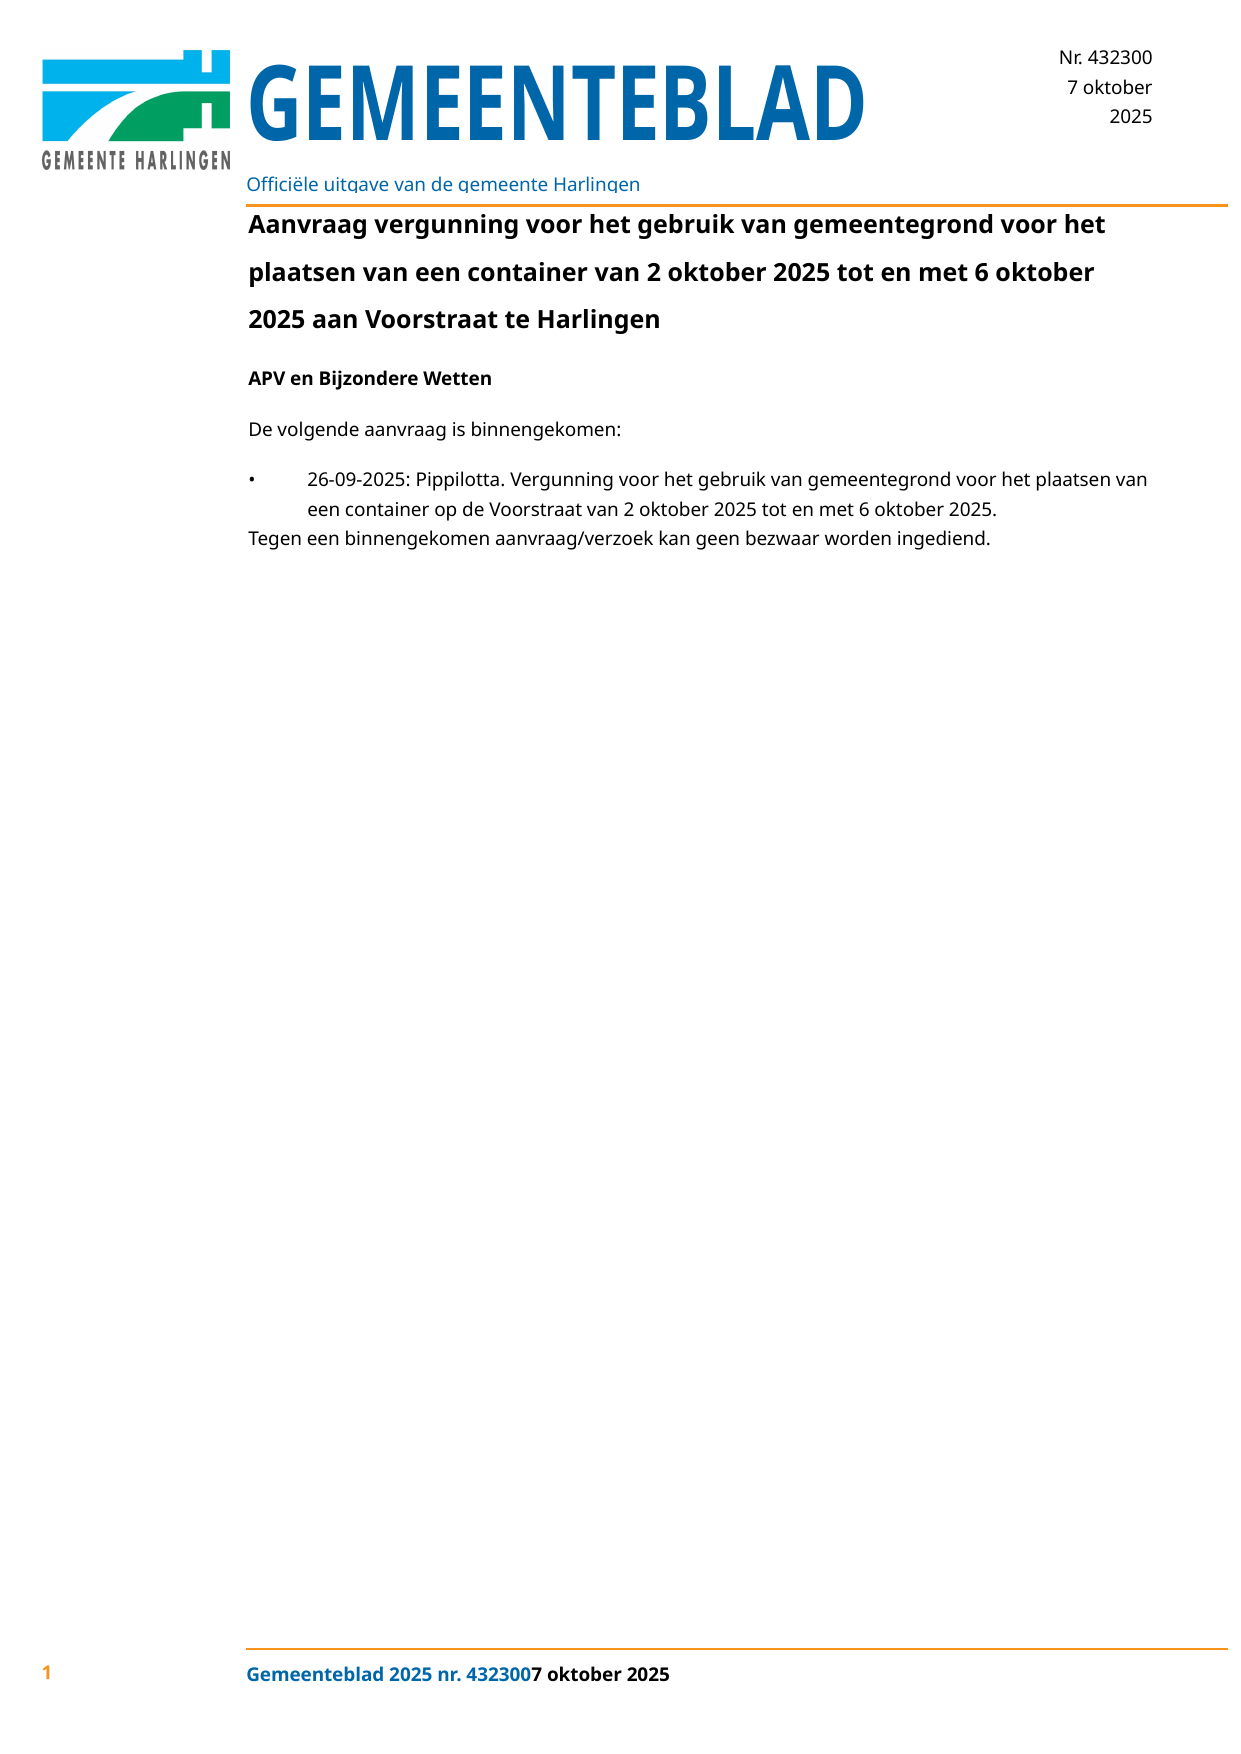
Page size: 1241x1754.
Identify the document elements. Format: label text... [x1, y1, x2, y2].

list 26-09-2025: Pippilotta. Vergunning voor het gebruik van gemeentegrond voor het plaatsen van een container op de Voorstraat van 2 oktober 2025 tot en met 6 oktober 2025. [248, 466, 1152, 522]
picture [41, 47, 231, 172]
text APV en Bijzondere Wetten [248, 366, 1152, 391]
text Tegen een binnengekomen aanvraag/verzoek kan geen bezwaar worden ingediend. [248, 526, 1152, 551]
text De volgende aanvraag is binnengekomen: [248, 416, 1152, 442]
text Aanvraag vergunning voor het gebruik van gemeentegrond voor het plaatsen van een container van 2 oktober 2025 tot en met 6 oktober 2025 aan Voorstraat te Harlingen [248, 207, 1152, 336]
